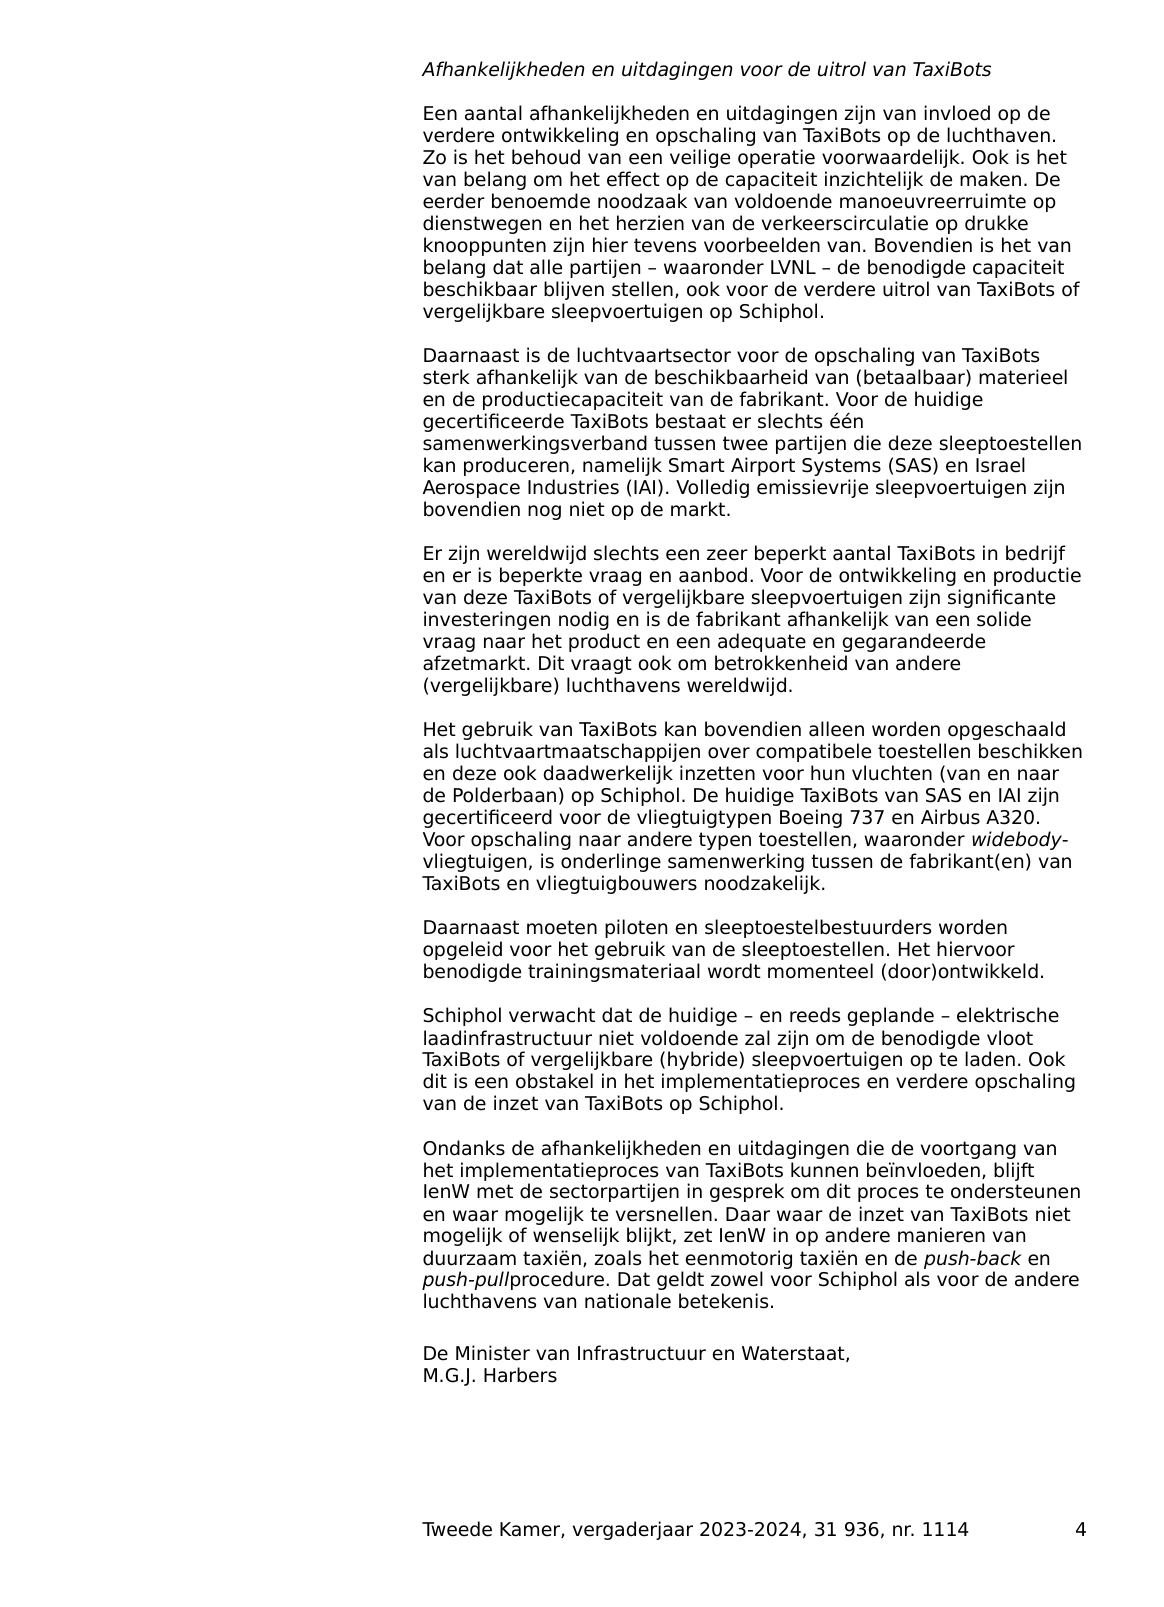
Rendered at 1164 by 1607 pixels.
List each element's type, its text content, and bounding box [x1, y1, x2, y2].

text Ondanks de afhankelijkheden en uitdagingen die de voortgang van het implementatieproces van TaxiBots kunnen beïnvloeden, blijft IenW met de sectorpartijen in gesprek om dit proces te ondersteunen en waar mogelijk te versnellen. Daar waar de inzet van TaxiBots niet mogelijk of wenselijk blijkt, zet IenW in op andere manieren van duurzaam taxiën, zoals het eenmotorig taxiën en de push-back en push-pullprocedure. Dat geldt zowel voor Schiphol als voor de andere luchthavens van nationale betekenis. [422, 1137, 1087, 1313]
text Daarnaast moeten piloten en sleeptoestelbestuurders worden opgeleid voor het gebruik van de sleeptoestellen. Het hiervoor benodigde trainingsmateriaal wordt momenteel (door)ontwikkeld. [422, 917, 1087, 983]
text Er zijn wereldwijd slechts een zeer beperkt aantal TaxiBots in bedrijf en er is beperkte vraag en aanbod. Voor de ontwikkeling en productie van deze TaxiBots of vergelijkbare sleepvoertuigen zijn significante investeringen nodig en is de fabrikant afhankelijk van een solide vraag naar het product en een adequate en gegarandeerde afzetmarkt. Dit vraagt ook om betrokkenheid van andere (vergelijkbare) luchthavens wereldwijd. [422, 543, 1087, 697]
text Het gebruik van TaxiBots kan bovendien alleen worden opgeschaald als luchtvaartmaatschappijen over compatibele toestellen beschikken en deze ook daadwerkelijk inzetten voor hun vluchten (van en naar de Polderbaan) op Schiphol. De huidige TaxiBots van SAS en IAI zijn gecertificeerd voor de vliegtuigtypen Boeing 737 en Airbus A320. Voor opschaling naar andere typen toestellen, waaronder widebody-vliegtuigen, is onderlinge samenwerking tussen de fabrikant(en) van TaxiBots en vliegtuigbouwers noodzakelijk. [422, 719, 1087, 895]
text Daarnaast is de luchtvaartsector voor de opschaling van TaxiBots sterk afhankelijk van de beschikbaarheid van (betaalbaar) materieel en de productiecapaciteit van de fabrikant. Voor de huidige gecertificeerde TaxiBots bestaat er slechts één samenwerkingsverband tussen twee partijen die deze sleeptoestellen kan produceren, namelijk Smart Airport Systems (SAS) en Israel Aerospace Industries (IAI). Volledig emissievrije sleepvoertuigen zijn bovendien nog niet op de markt. [422, 345, 1087, 521]
subtitle Afhankelijkheden en uitdagingen voor de uitrol van TaxiBots [422, 59, 1087, 81]
text Een aantal afhankelijkheden en uitdagingen zijn van invloed op de verdere ontwikkeling en opschaling van TaxiBots op de luchthaven. Zo is het behoud van een veilige operatie voorwaardelijk. Ook is het van belang om het effect op de capaciteit inzichtelijk de maken. De eerder benoemde noodzaak van voldoende manoeuvreerruimte op dienstwegen en het herzien van de verkeerscirculatie op drukke knooppunten zijn hier tevens voorbeelden van. Bovendien is het van belang dat alle partijen – waaronder LVNL – de benodigde capaciteit beschikbaar blijven stellen, ook voor de verdere uitrol van TaxiBots of vergelijkbare sleepvoertuigen op Schiphol. [422, 103, 1087, 323]
text De Minister van Infrastructuur en Waterstaat, M.G.J. Harbers [422, 1343, 1087, 1387]
text Schiphol verwacht dat de huidige – en reeds geplande – elektrische laadinfrastructuur niet voldoende zal zijn om de benodigde vloot TaxiBots of vergelijkbare (hybride) sleepvoertuigen op te laden. Ook dit is een obstakel in het implementatieproces en verdere opschaling van de inzet van TaxiBots op Schiphol. [422, 1005, 1087, 1115]
